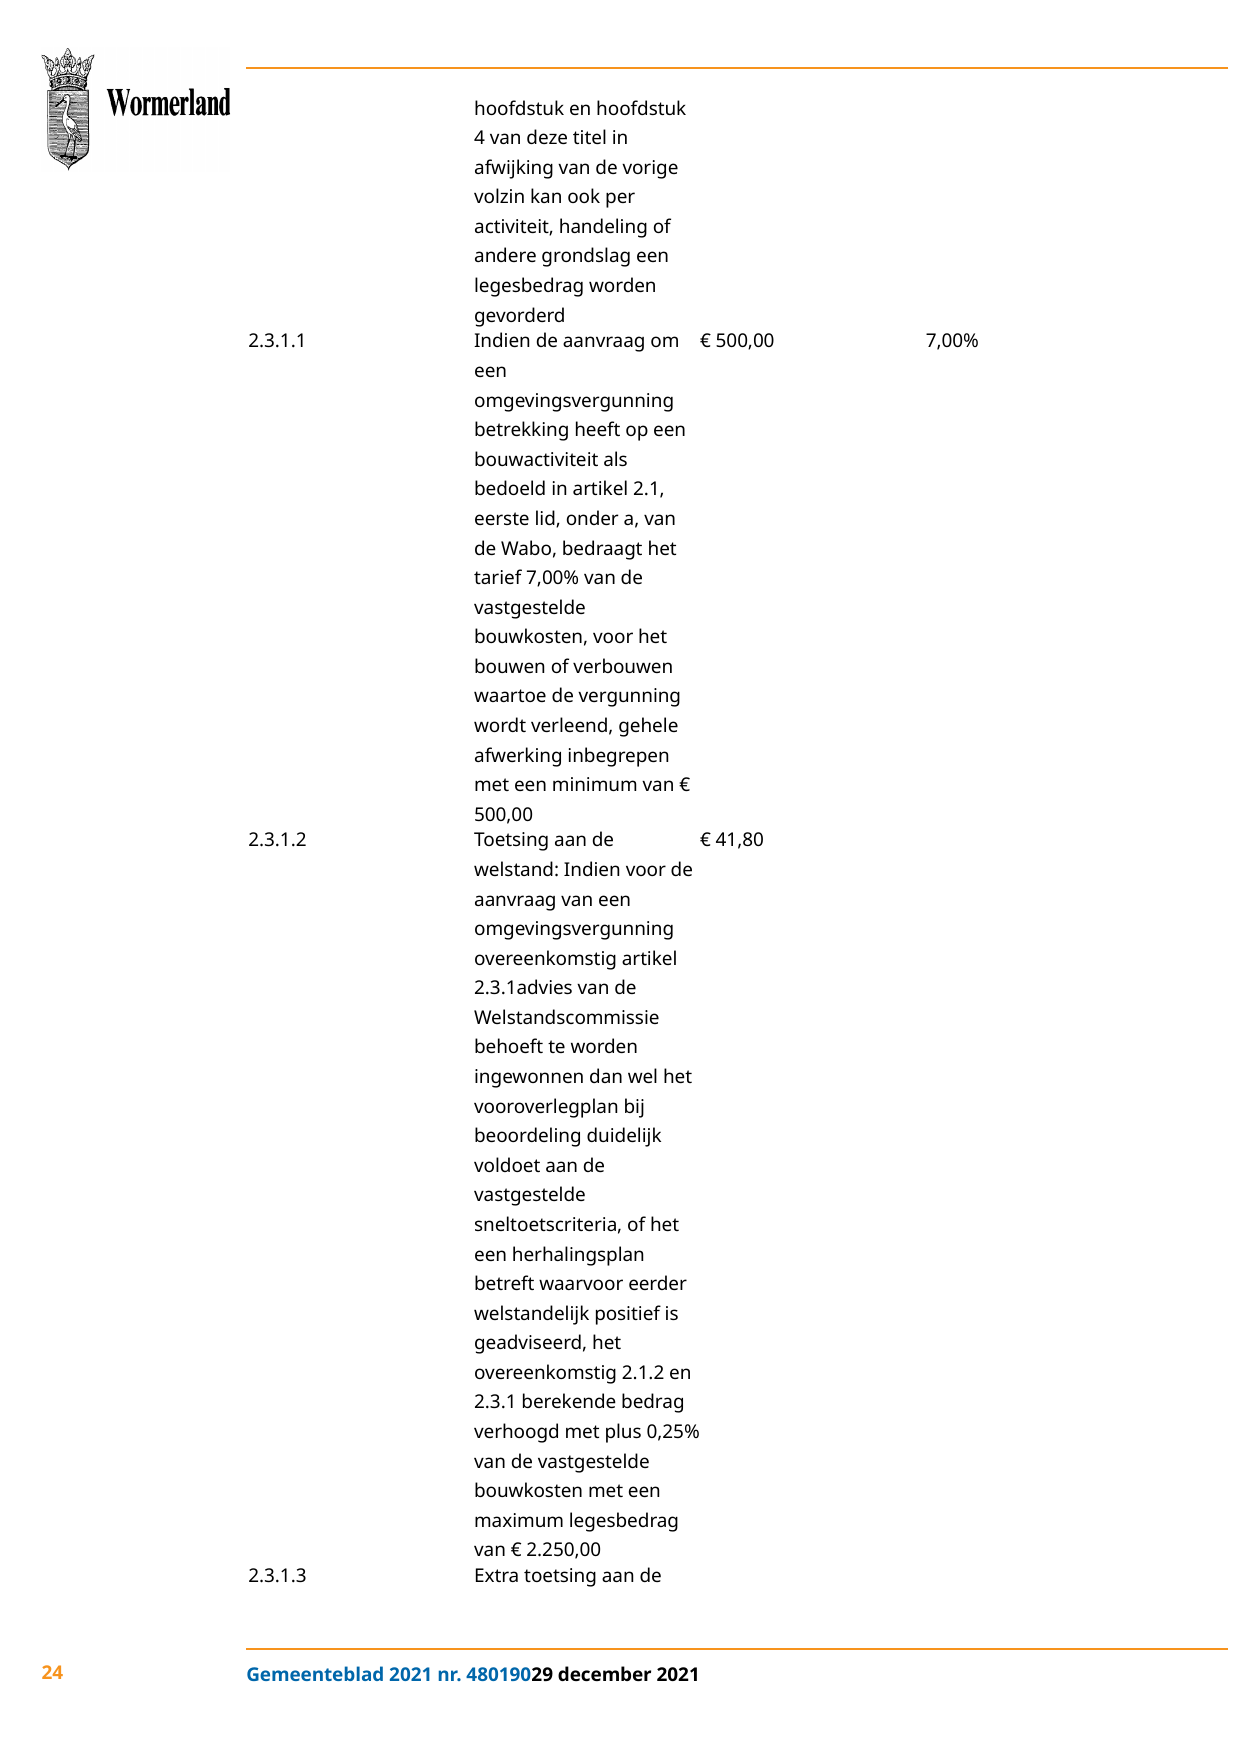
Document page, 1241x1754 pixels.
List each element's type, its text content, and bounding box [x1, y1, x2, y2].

table_cell [926, 1563, 1152, 1588]
table_cell Extra toetsing aan de [474, 1563, 700, 1588]
table_cell € 500,00 [700, 328, 926, 827]
table_cell [700, 95, 926, 328]
table_cell 2.3.1.2 [248, 827, 474, 1562]
table_cell 7,00% [926, 328, 1152, 827]
table_cell [248, 95, 474, 328]
table_cell Indien de aanvraag om een omgevingsvergunning betrekking heeft op een bouwactiviteit als bedoeld in artikel 2.1, eerste lid, onder a, van de Wabo, bedraagt het tarief 7,00% van de vastgestelde bouwkosten, voor het bouwen of verbouwen waartoe de vergunning wordt verleend, gehele afwerking inbegrepen met een minimum van € 500,00 [474, 328, 700, 827]
table_cell Toetsing aan de welstand: Indien voor de aanvraag van een omgevingsvergunning overeenkomstig artikel 2.3.1advies van de Welstandscommissie behoeft te worden ingewonnen dan wel het vooroverlegplan bij beoordeling duidelijk voldoet aan de vastgestelde sneltoetscriteria, of het een herhalingsplan betreft waarvoor eerder welstandelijk positief is geadviseerd, het overeenkomstig 2.1.2 en 2.3.1 berekende bedrag verhoogd met plus 0,25% van de vastgestelde bouwkosten met een maximum legesbedrag van € 2.250,00 [474, 827, 700, 1562]
table_cell [926, 827, 1152, 1562]
table_cell hoofdstuk en hoofdstuk 4 van deze titel in afwijking van de vorige volzin kan ook per activiteit, handeling of andere grondslag een legesbedrag worden gevorderd [474, 95, 700, 328]
table_cell 2.3.1.1 [248, 328, 474, 827]
picture [41, 47, 231, 172]
table_cell 2.3.1.3 [248, 1563, 474, 1588]
table_cell [926, 95, 1152, 328]
table_cell [700, 1563, 926, 1588]
table_cell € 41,80 [700, 827, 926, 1562]
